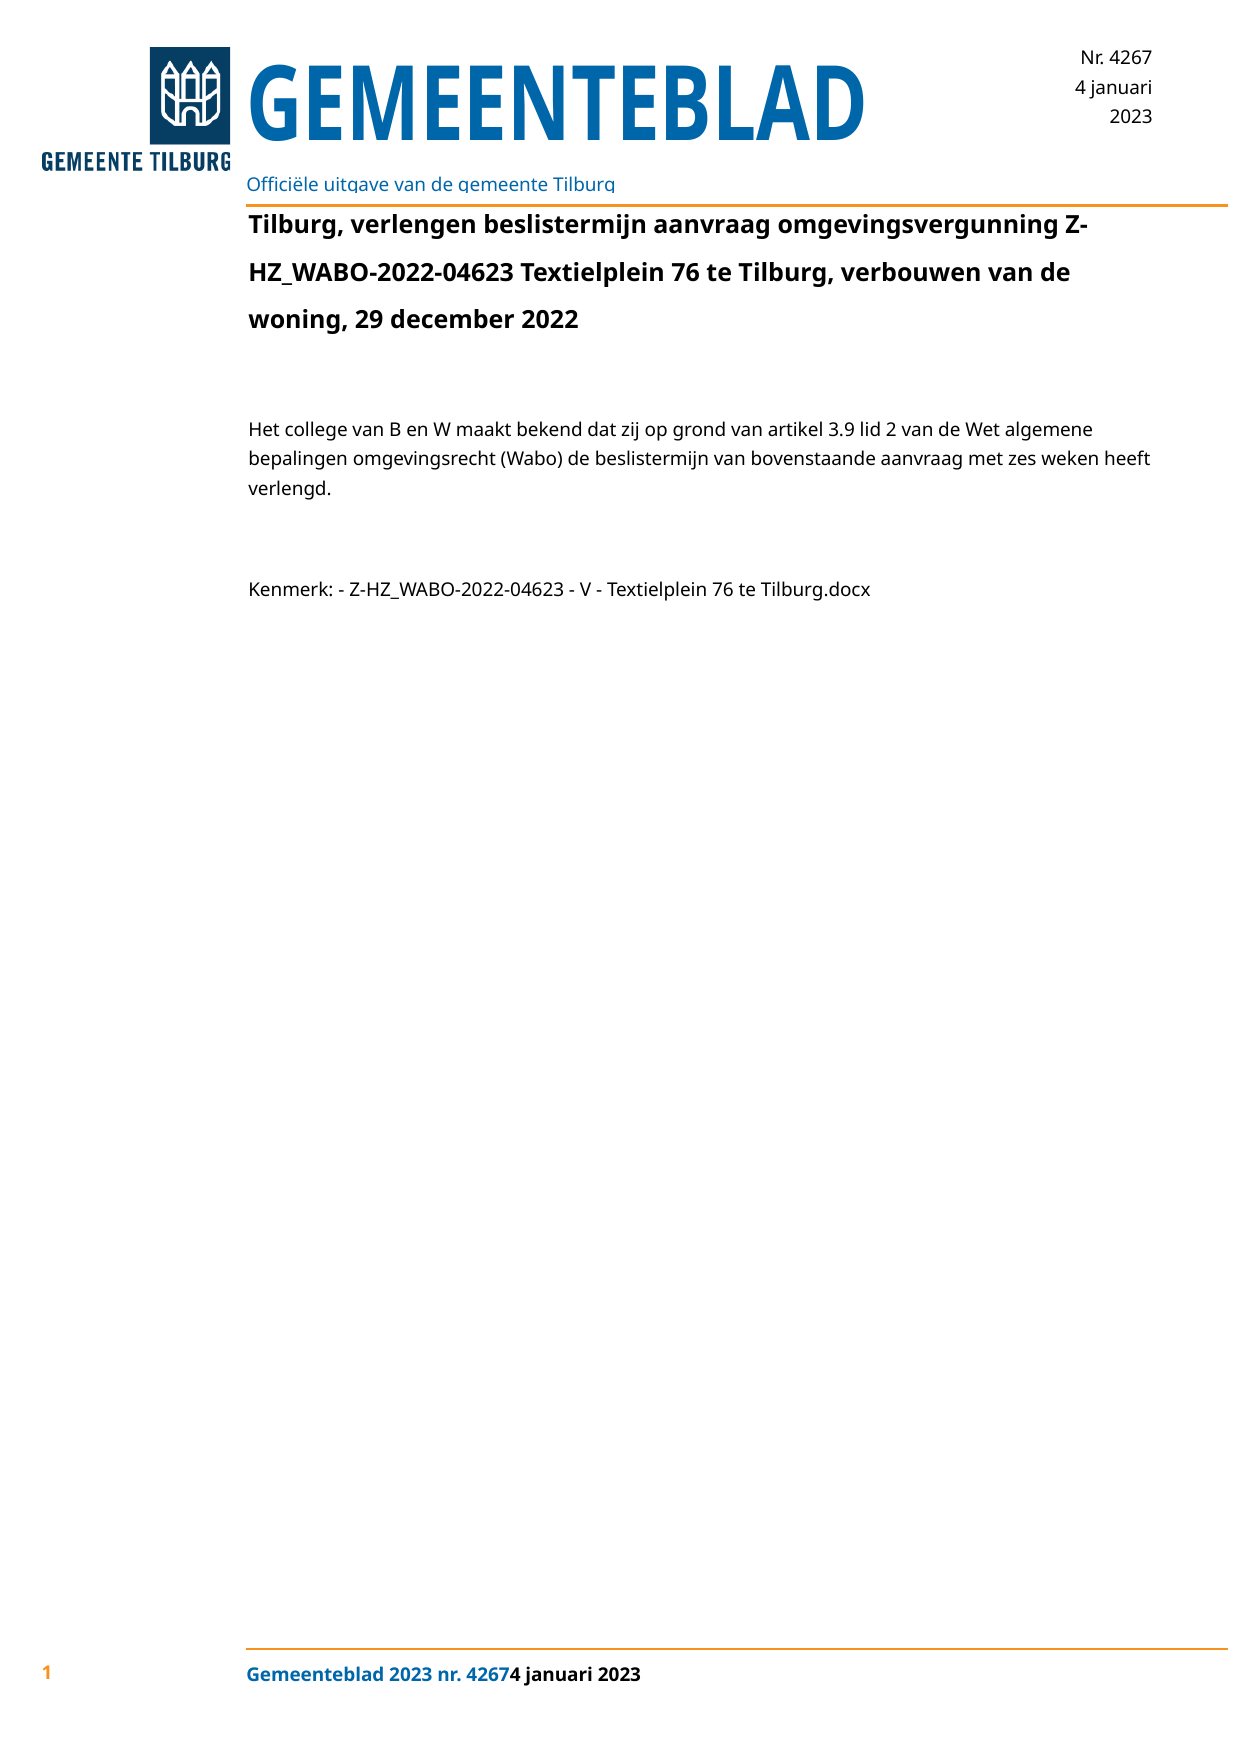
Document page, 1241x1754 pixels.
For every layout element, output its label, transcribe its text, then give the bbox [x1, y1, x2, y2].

text Tilburg, verlengen beslistermijn aanvraag omgevingsvergunning Z-HZ_WABO-2022-04623 Textielplein 76 te Tilburg, verbouwen van de woning, 29 december 2022 [248, 207, 1152, 336]
text Kenmerk: - Z-HZ_WABO-2022-04623 - V - Textielplein 76 te Tilburg.docx [248, 576, 1152, 602]
text Het college van B en W maakt bekend dat zij op grond van artikel 3.9 lid 2 van de Wet algemene bepalingen omgevingsrecht (Wabo) de beslistermijn van bovenstaande aanvraag met zes weken heeft verlengd. [248, 416, 1152, 501]
picture [41, 47, 231, 172]
